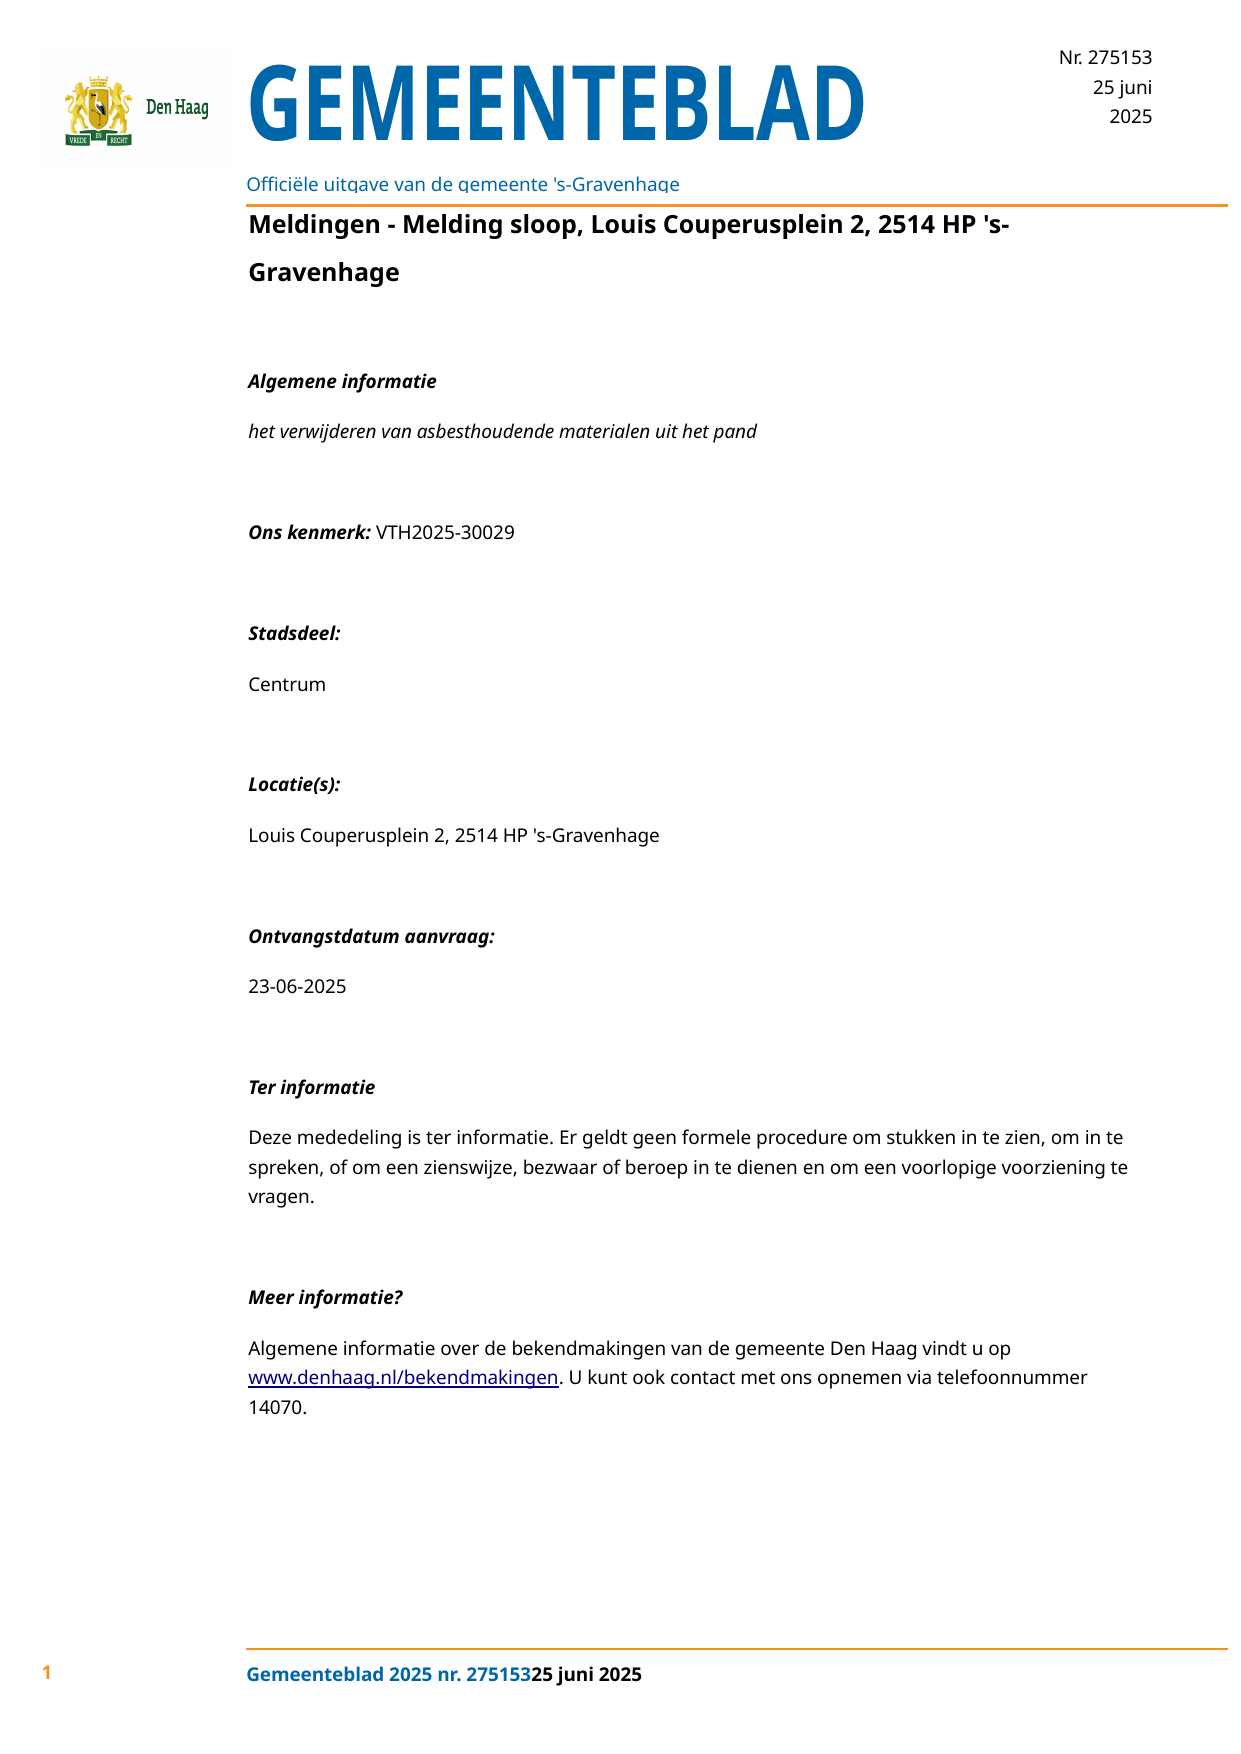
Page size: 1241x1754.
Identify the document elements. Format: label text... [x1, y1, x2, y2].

text Algemene informatie [248, 368, 1152, 394]
text Deze mededeling is ter informatie. Er geldt geen formele procedure om stukken in te zien, om in te spreken, of om een zienswijze, bezwaar of beroep in te dienen en om een voorlopige voorziening te vragen. [248, 1124, 1152, 1209]
picture [41, 47, 231, 172]
text 23-06-2025 [248, 973, 1152, 999]
text Algemene informatie over de bekendmakingen van de gemeente Den Haag vindt u op www.denhaag.nl/bekendmakingen. U kunt ook contact met ons opnemen via telefoonnummer 14070. [248, 1335, 1152, 1420]
text Centrum [248, 671, 1152, 697]
text Ons kenmerk: VTH2025-30029 [248, 519, 1152, 545]
text Locatie(s): [248, 772, 1152, 797]
text het verwijderen van asbesthoudende materialen uit het pand [248, 419, 1152, 444]
text Meer informatie? [248, 1284, 1152, 1310]
text Ontvangstdatum aanvraag: [248, 923, 1152, 949]
text Ter informatie [248, 1074, 1152, 1100]
text Stadsdeel: [248, 620, 1152, 646]
text Louis Couperusplein 2, 2514 HP 's-Gravenhage [248, 822, 1152, 848]
text Meldingen - Melding sloop, Louis Couperusplein 2, 2514 HP 's-Gravenhage [248, 207, 1152, 288]
